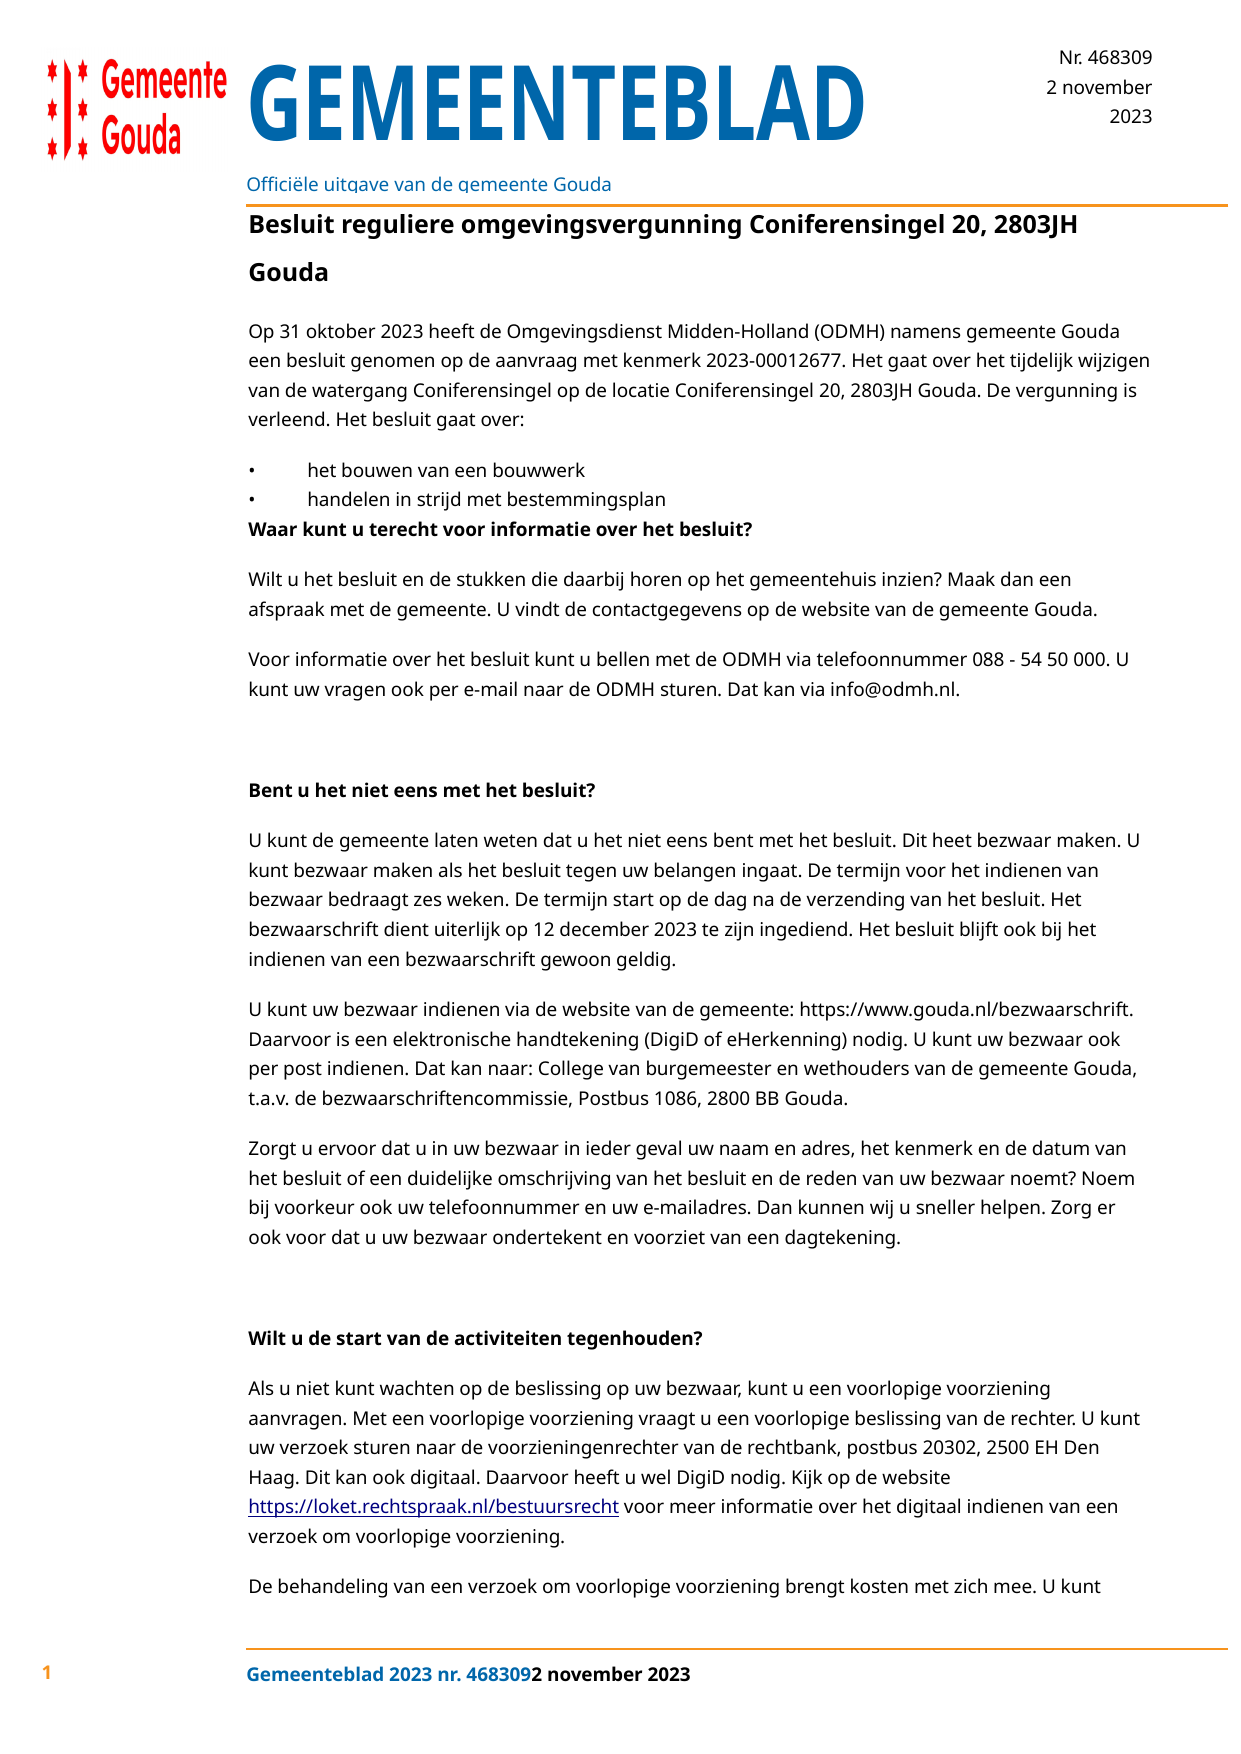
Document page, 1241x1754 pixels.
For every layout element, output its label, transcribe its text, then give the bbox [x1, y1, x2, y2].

text Besluit reguliere omgevingsvergunning Coniferensingel 20, 2803JH Gouda [248, 207, 1152, 288]
text Voor informatie over het besluit kunt u bellen met de ODMH via telefoonnummer 088 - 54 50 000. U kunt uw vragen ook per e-mail naar de ODMH sturen. Dat kan via info@odmh.nl. [248, 647, 1152, 702]
text Als u niet kunt wachten op de beslissing op uw bezwaar, kunt u een voorlopige voorziening aanvragen. Met een voorlopige voorziening vraagt u een voorlopige beslissing van de rechter. U kunt uw verzoek sturen naar de voorzieningenrechter van de rechtbank, postbus 20302, 2500 EH Den Haag. Dit kan ook digitaal. Daarvoor heeft u wel DigiD nodig. Kijk op de website https://loket.rechtspraak.nl/bestuursrecht voor meer informatie over het digitaal indienen van een verzoek om voorlopige voorziening. [248, 1375, 1152, 1549]
list handelen in strijd met bestemmingsplan [248, 487, 1152, 512]
text U kunt uw bezwaar indienen via de website van de gemeente: https://www.gouda.nl/bezwaarschrift. Daarvoor is een elektronische handtekening (DigiD of eHerkenning) nodig. U kunt uw bezwaar ook per post indienen. Dat kan naar: College van burgemeester en wethouders van de gemeente Gouda, t.a.v. de bezwaarschriftencommissie, Postbus 1086, 2800 BB Gouda. [248, 996, 1152, 1111]
text Waar kunt u terecht voor informatie over het besluit? [248, 516, 1152, 542]
text U kunt de gemeente laten weten dat u het niet eens bent met het besluit. Dit heet bezwaar maken. U kunt bezwaar maken als het besluit tegen uw belangen ingaat. De termijn voor het indienen van bezwaar bedraagt zes weken. De termijn start op de dag na de verzending van het besluit. Het bezwaarschrift dient uiterlijk op 12 december 2023 te zijn ingediend. Het besluit blijft ook bij het indienen van een bezwaarschrift gewoon geldig. [248, 827, 1152, 972]
text De behandeling van een verzoek om voorlopige voorziening brengt kosten met zich mee. U kunt [248, 1574, 1152, 1599]
picture [41, 47, 231, 172]
text Wilt u het besluit en de stukken die daarbij horen op het gemeentehuis inzien? Maak dan een afspraak met de gemeente. U vindt de contactgegevens op de website van de gemeente Gouda. [248, 567, 1152, 622]
list het bouwen van een bouwwerk [248, 457, 1152, 483]
text Wilt u de start van de activiteiten tegenhouden? [248, 1325, 1152, 1351]
text Bent u het niet eens met het besluit? [248, 777, 1152, 803]
text Op 31 oktober 2023 heeft de Omgevingsdienst Midden-Holland (ODMH) namens gemeente Gouda een besluit genomen op de aanvraag met kenmerk 2023-00012677. Het gaat over het tijdelijk wijzigen van de watergang Coniferensingel op de locatie Coniferensingel 20, 2803JH Gouda. De vergunning is verleend. Het besluit gaat over: [248, 318, 1152, 432]
text Zorgt u ervoor dat u in uw bezwaar in ieder geval uw naam en adres, het kenmerk en de datum van het besluit of een duidelijke omschrijving van het besluit en de reden van uw bezwaar noemt? Noem bij voorkeur ook uw telefoonnummer en uw e-mailadres. Dan kunnen wij u sneller helpen. Zorg er ook voor dat u uw bezwaar ondertekent en voorziet van een dagtekening. [248, 1135, 1152, 1250]
